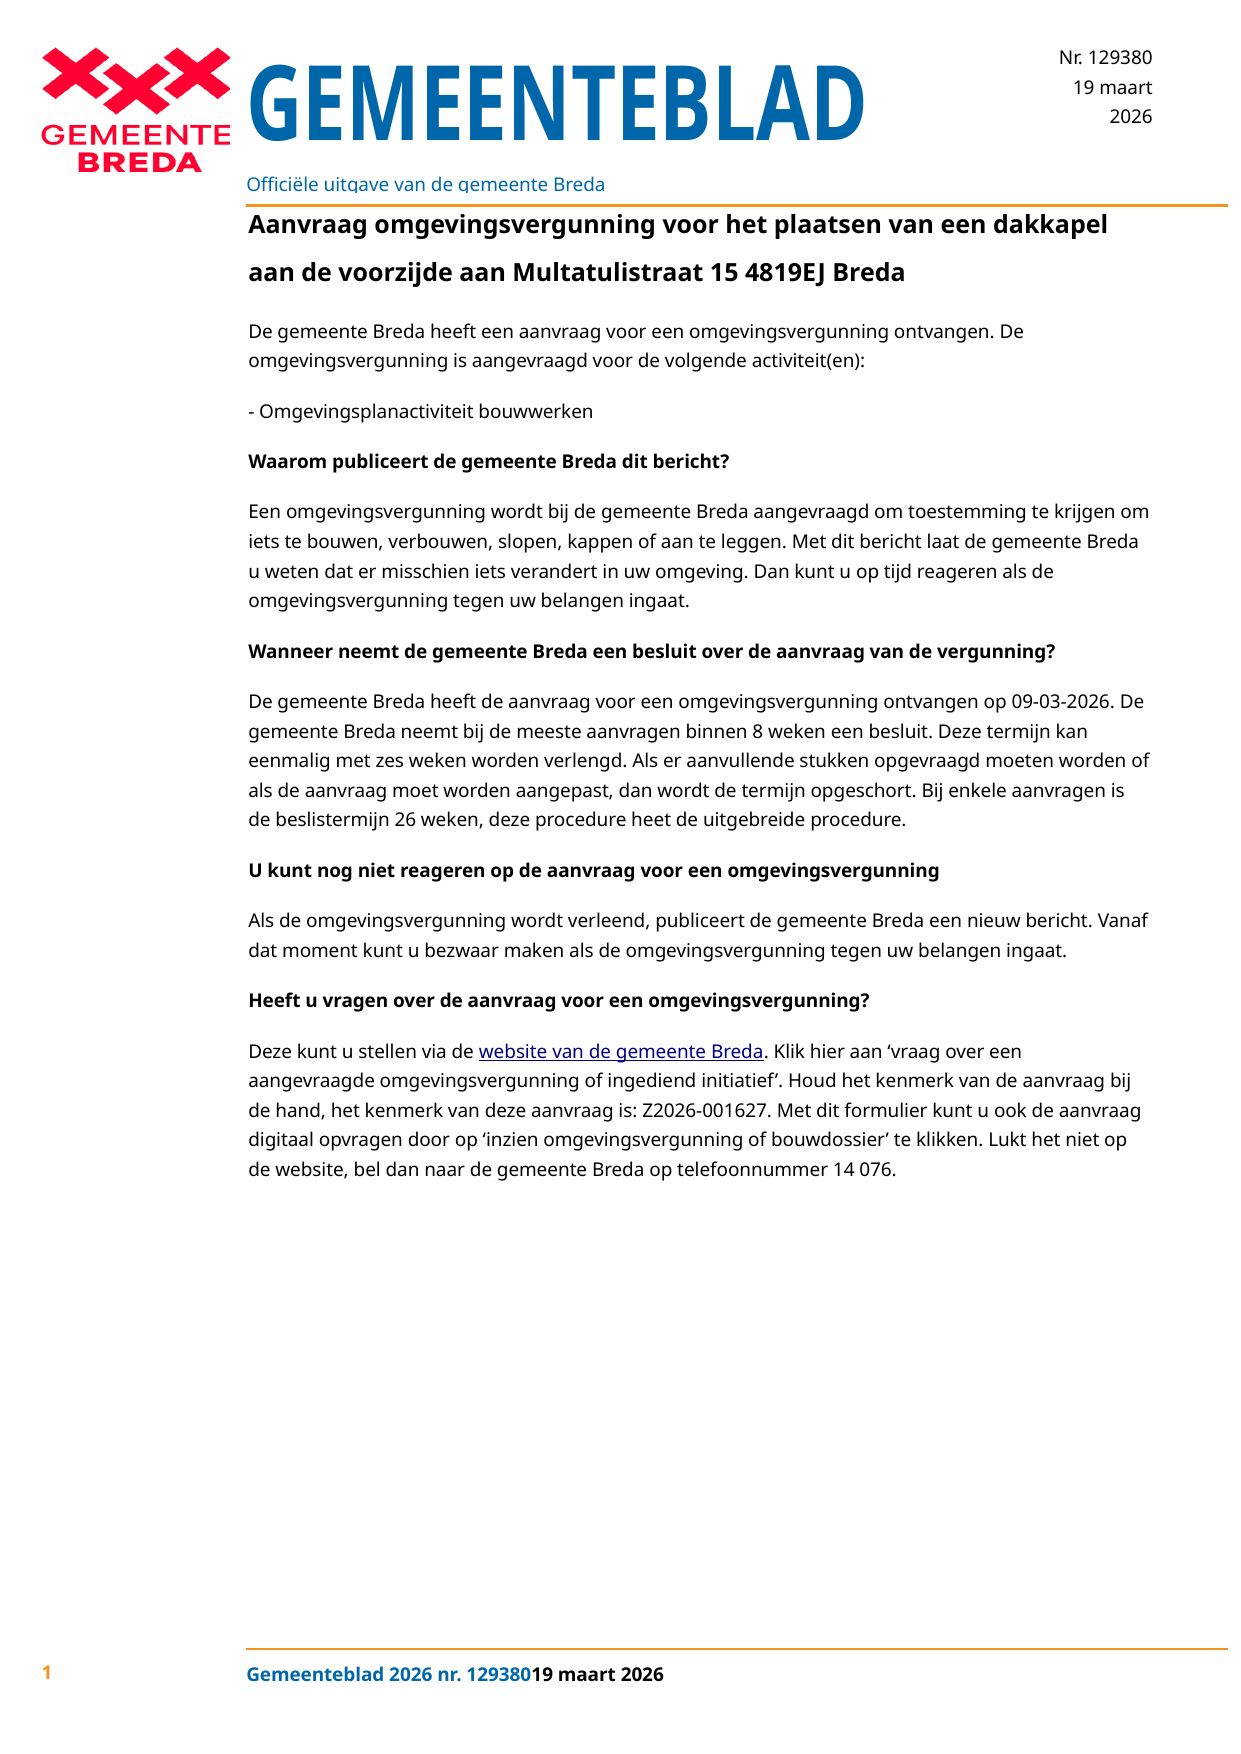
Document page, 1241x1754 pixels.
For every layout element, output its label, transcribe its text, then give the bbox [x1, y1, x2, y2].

text Aanvraag omgevingsvergunning voor het plaatsen van een dakkapel aan de voorzijde aan Multatulistraat 15 4819EJ Breda [248, 207, 1152, 288]
text U kunt nog niet reageren op de aanvraag voor een omgevingsvergunning [248, 857, 1152, 883]
picture [41, 47, 231, 172]
text Deze kunt u stellen via de website van de gemeente Breda. Klik hier aan ‘vraag over een aangevraagde omgevingsvergunning of ingediend initiatief’. Houd het kenmerk van de aanvraag bij de hand, het kenmerk van deze aanvraag is: Z2026-001627. Met dit formulier kunt u ook de aanvraag digitaal opvragen door op ‘inzien omgevingsvergunning of bouwdossier’ te klikken. Lukt het niet op de website, bel dan naar de gemeente Breda op telefoonnummer 14 076. [248, 1038, 1152, 1182]
text - Omgevingsplanactiviteit bouwwerken [248, 398, 1152, 424]
text Een omgevingsvergunning wordt bij de gemeente Breda aangevraagd om toestemming te krijgen om iets te bouwen, verbouwen, slopen, kappen of aan te leggen. Met dit bericht laat de gemeente Breda u weten dat er misschien iets verandert in uw omgeving. Dan kunt u op tijd reageren als de omgevingsvergunning tegen uw belangen ingaat. [248, 499, 1152, 613]
text Wanneer neemt de gemeente Breda een besluit over de aanvraag van de vergunning? [248, 638, 1152, 664]
text De gemeente Breda heeft een aanvraag voor een omgevingsvergunning ontvangen. De omgevingsvergunning is aangevraagd voor de volgende activiteit(en): [248, 318, 1152, 373]
text Als de omgevingsvergunning wordt verleend, publiceert de gemeente Breda een nieuw bericht. Vanaf dat moment kunt u bezwaar maken als de omgevingsvergunning tegen uw belangen ingaat. [248, 907, 1152, 963]
text De gemeente Breda heeft de aanvraag voor een omgevingsvergunning ontvangen op 09-03-2026. De gemeente Breda neemt bij de meeste aanvragen binnen 8 weken een besluit. Deze termijn kan eenmalig met zes weken worden verlengd. Als er aanvullende stukken opgevraagd moeten worden of als de aanvraag moet worden aangepast, dan wordt de termijn opgeschort. Bij enkele aanvragen is de beslistermijn 26 weken, deze procedure heet de uitgebreide procedure. [248, 688, 1152, 832]
text Waarom publiceert de gemeente Breda dit bericht? [248, 448, 1152, 474]
text Heeft u vragen over de aanvraag voor een omgevingsvergunning? [248, 987, 1152, 1013]
